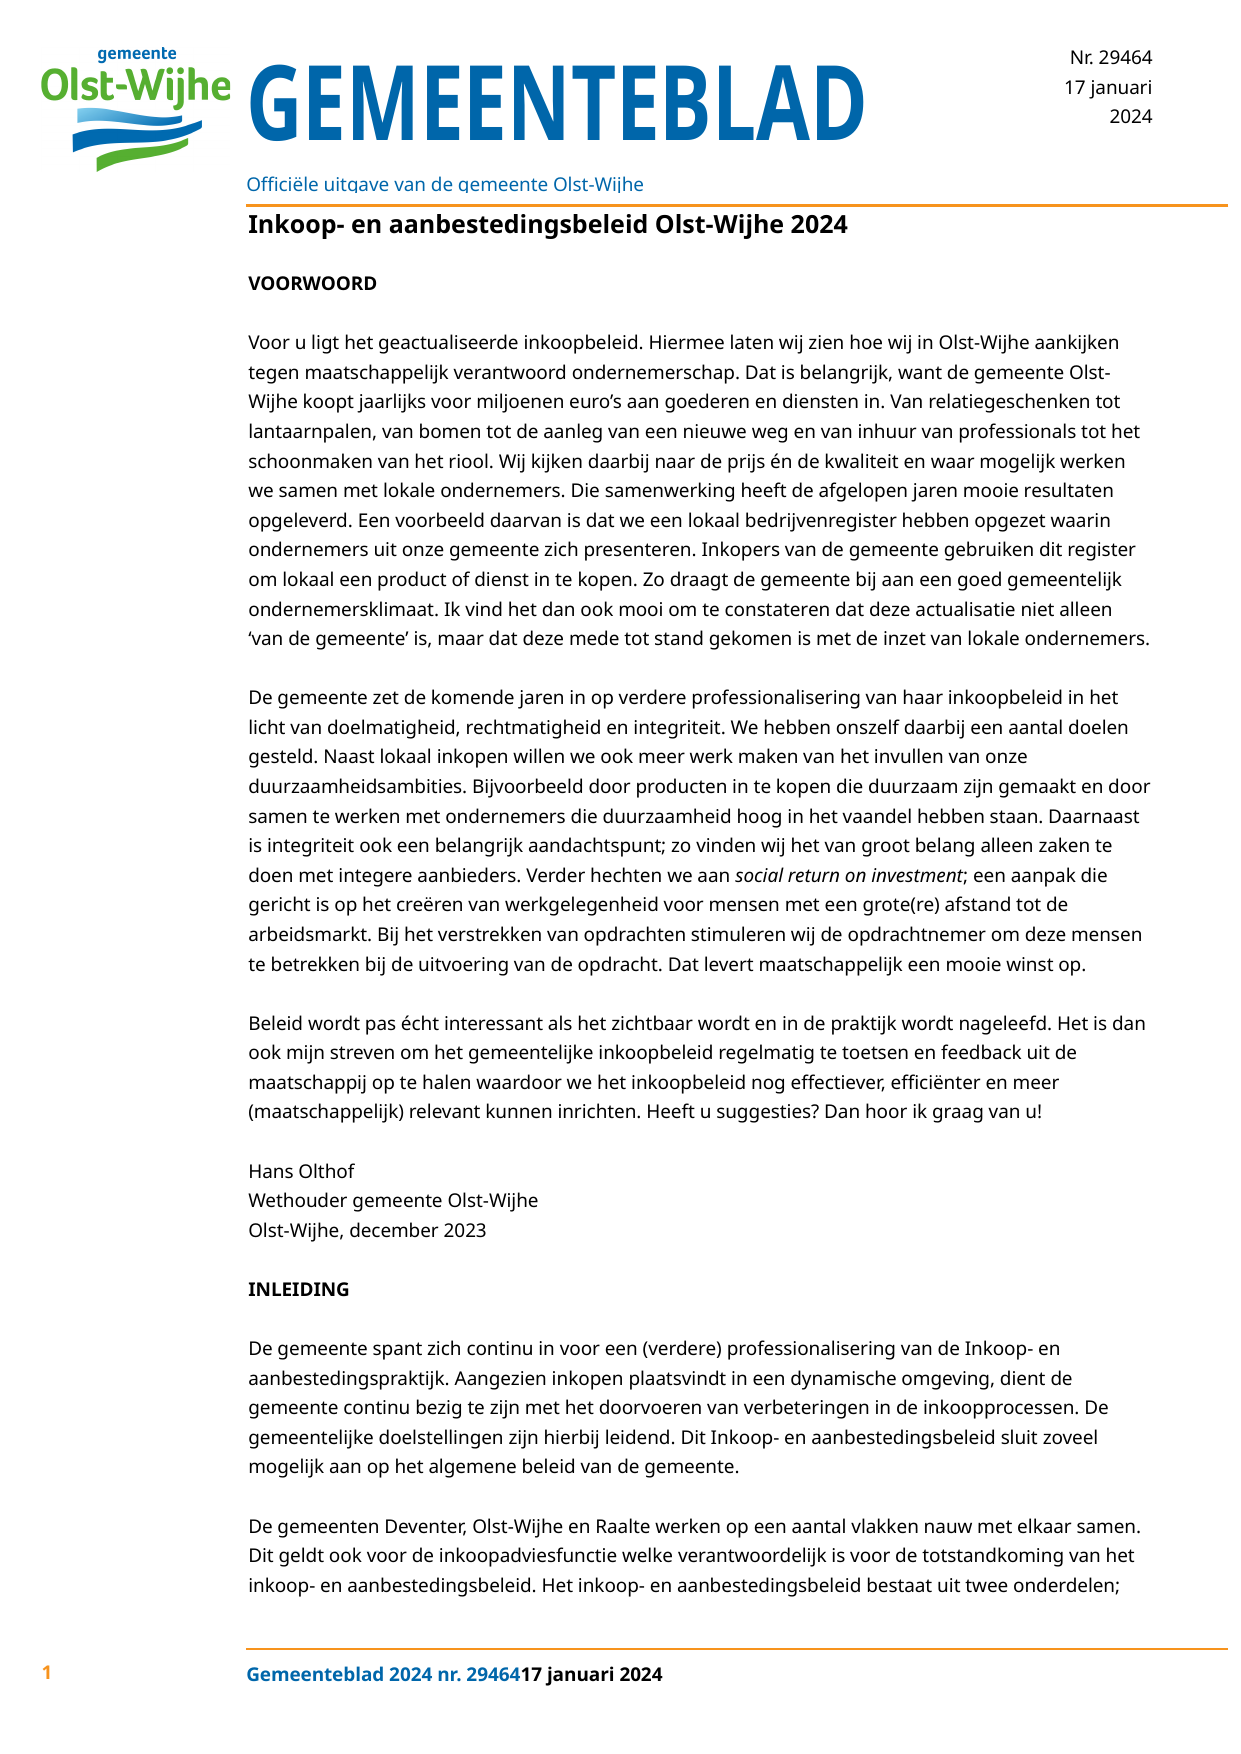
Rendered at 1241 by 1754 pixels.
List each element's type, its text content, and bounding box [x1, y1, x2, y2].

text Beleid wordt pas écht interessant als het zichtbaar wordt en in de praktijk wordt nageleefd. Het is dan ook mijn streven om het gemeentelijke inkoopbeleid regelmatig te toetsen en feedback uit de maatschappij op te halen waardoor we het inkoopbeleid nog effectiever, efficiënter en meer (maatschappelijk) relevant kunnen inrichten. Heeft u suggesties? Dan hoor ik graag van u! [248, 1010, 1152, 1124]
text Hans Olthof [248, 1158, 1152, 1183]
text De gemeente zet de komende jaren in op verdere professionalisering van haar inkoopbeleid in het licht van doelmatigheid, rechtmatigheid en integriteit. We hebben onszelf daarbij een aantal doelen gesteld. Naast lokaal inkopen willen we ook meer werk maken van het invullen van onze duurzaamheidsambities. Bijvoorbeeld door producten in te kopen die duurzaam zijn gemaakt en door samen te werken met ondernemers die duurzaamheid hoog in het vaandel hebben staan. Daarnaast is integriteit ook een belangrijk aandachtspunt; zo vinden wij het van groot belang alleen zaken te doen met integere aanbieders. Verder hechten we aan social return on investment; een aanpak die gericht is op het creëren van werkgelegenheid voor mensen met een grote(re) afstand tot de arbeidsmarkt. Bij het verstrekken van opdrachten stimuleren wij de opdrachtnemer om deze mensen te betrekken bij de uitvoering van de opdracht. Dat levert maatschappelijk een mooie winst op. [248, 684, 1152, 976]
picture [41, 47, 231, 172]
text Voor u ligt het geactualiseerde inkoopbeleid. Hiermee laten wij zien hoe wij in Olst-Wijhe aankijken tegen maatschappelijk verantwoord ondernemerschap. Dat is belangrijk, want de gemeente Olst-Wijhe koopt jaarlijks voor miljoenen euro’s aan goederen en diensten in. Van relatiegeschenken tot lantaarnpalen, van bomen tot de aanleg van een nieuwe weg en van inhuur van professionals tot het schoonmaken van het riool. Wij kijken daarbij naar de prijs én de kwaliteit en waar mogelijk werken we samen met lokale ondernemers. Die samenwerking heeft de afgelopen jaren mooie resultaten opgeleverd. Een voorbeeld daarvan is dat we een lokaal bedrijvenregister hebben opgezet waarin ondernemers uit onze gemeente zich presenteren. Inkopers van de gemeente gebruiken dit register om lokaal een product of dienst in te kopen. Zo draagt de gemeente bij aan een goed gemeentelijk ondernemersklimaat. Ik vind het dan ook mooi om te constateren dat deze actualisatie niet alleen ‘van de gemeente’ is, maar dat deze mede tot stand gekomen is met de inzet van lokale ondernemers. [248, 329, 1152, 651]
text Inkoop- en aanbestedingsbeleid Olst-Wijhe 2024 [248, 207, 1152, 241]
text Wethouder gemeente Olst-Wijhe [248, 1187, 1152, 1213]
text INLEIDING [248, 1276, 1152, 1302]
text VOORWOORD [248, 270, 1152, 296]
text Olst-Wijhe, december 2023 [248, 1217, 1152, 1243]
text De gemeente spant zich continu in voor een (verdere) professionalisering van de Inkoop- en aanbestedingspraktijk. Aangezien inkopen plaatsvindt in een dynamische omgeving, dient de gemeente continu bezig te zijn met het doorvoeren van verbeteringen in de inkoopprocessen. De gemeentelijke doelstellingen zijn hierbij leidend. Dit Inkoop- en aanbestedingsbeleid sluit zoveel mogelijk aan op het algemene beleid van de gemeente. [248, 1335, 1152, 1479]
text De gemeenten Deventer, Olst-Wijhe en Raalte werken op een aantal vlakken nauw met elkaar samen. Dit geldt ook voor de inkoopadviesfunctie welke verantwoordelijk is voor de totstandkoming van het inkoop- en aanbestedingsbeleid. Het inkoop- en aanbestedingsbeleid bestaat uit twee onderdelen; [248, 1513, 1152, 1598]
